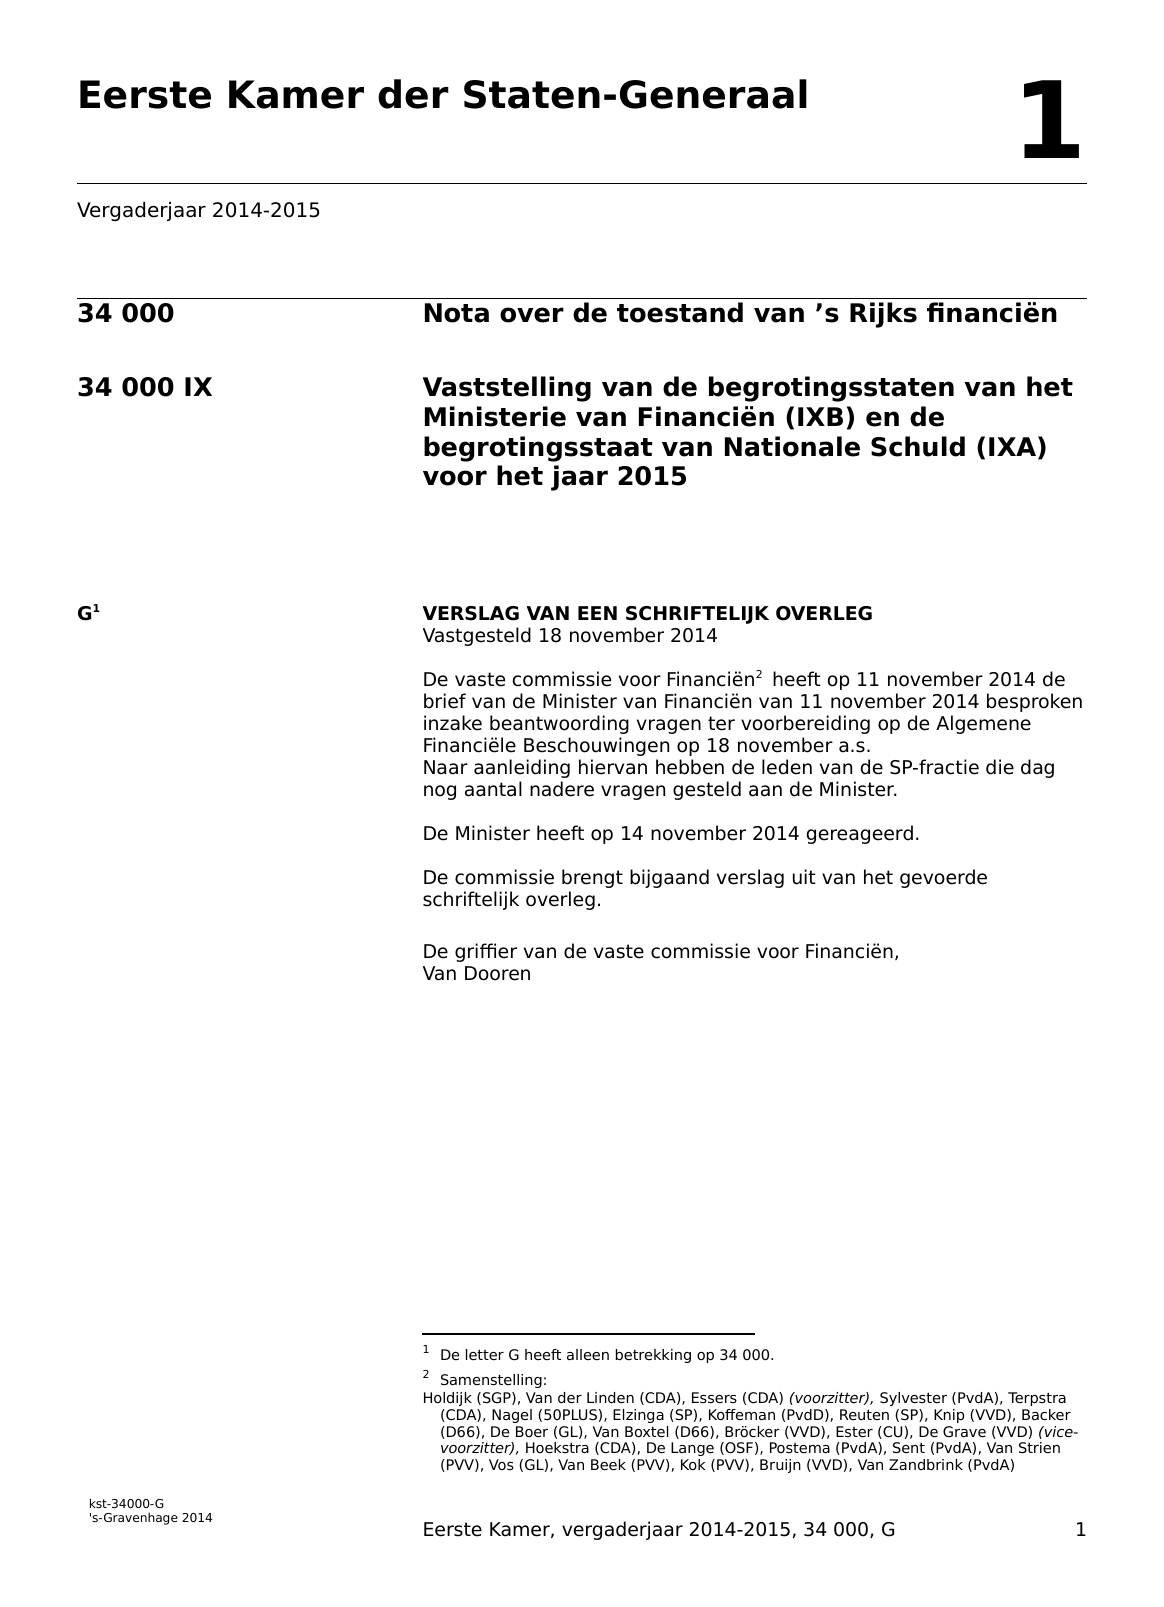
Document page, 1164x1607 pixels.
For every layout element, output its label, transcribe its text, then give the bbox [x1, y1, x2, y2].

text Holdijk (SGP), Van der Linden (CDA), Essers (CDA) (voorzitter), Sylvester (PvdA), Terpstra (CDA), Nagel (50PLUS), Elzinga (SP), Koffeman (PvdD), Reuten (SP), Knip (VVD), Backer (D66), De Boer (GL), Van Boxtel (D66), Bröcker (VVD), Ester (CU), De Grave (VVD) (vice-voorzitter), Hoekstra (CDA), De Lange (OSF), Postema (PvdA), Sent (PvdA), Van Strien (PVV), Vos (GL), Van Beek (PVV), Kok (PVV), Bruijn (VVD), Van Zandbrink (PvdA) [422, 1390, 1087, 1474]
subtitle G VERSLAG VAN EEN SCHRIFTELIJK OVERLEG [77, 603, 1087, 625]
table_header 1 [886, 59, 1087, 183]
text Samenstelling: [422, 1368, 1087, 1390]
table_cell Vergaderjaar 2014-2015 [77, 184, 1087, 298]
text 's-Gravenhage 2014 [88, 1511, 323, 1525]
text Naar aanleiding hiervan hebben de leden van de SP-fractie die dag nog aantal nadere vragen gesteld aan de Minister. [422, 757, 1087, 801]
text De griffier van de vaste commissie voor Financiën, Van Dooren [422, 941, 1087, 985]
subtitle 34 000 Nota over de toestand van ’s Rijks financiën [77, 299, 1087, 329]
text De commissie brengt bijgaand verslag uit van het gevoerde schriftelijk overleg. [422, 867, 1087, 911]
text kst-34000-G [88, 1497, 323, 1511]
text De letter G heeft alleen betrekking op 34 000. [422, 1343, 1087, 1365]
text De vaste commissie voor Financiën heeft op 11 november 2014 de brief van de Minister van Financiën van 11 november 2014 besproken inzake beantwoording vragen ter voorbereiding op de Algemene Financiële Beschouwingen op 18 november a.s. [422, 669, 1087, 757]
subtitle 34 000 IX Vaststelling van de begrotingsstaten van het Ministerie van Financiën (IXB) en de begrotingsstaat van Nationale Schuld (IXA) voor het jaar 2015 [77, 373, 1087, 492]
table_header Eerste Kamer der Staten-Generaal [77, 59, 886, 183]
text De Minister heeft op 14 november 2014 gereageerd. [422, 823, 1087, 845]
text Vastgesteld 18 november 2014 [422, 625, 1087, 647]
